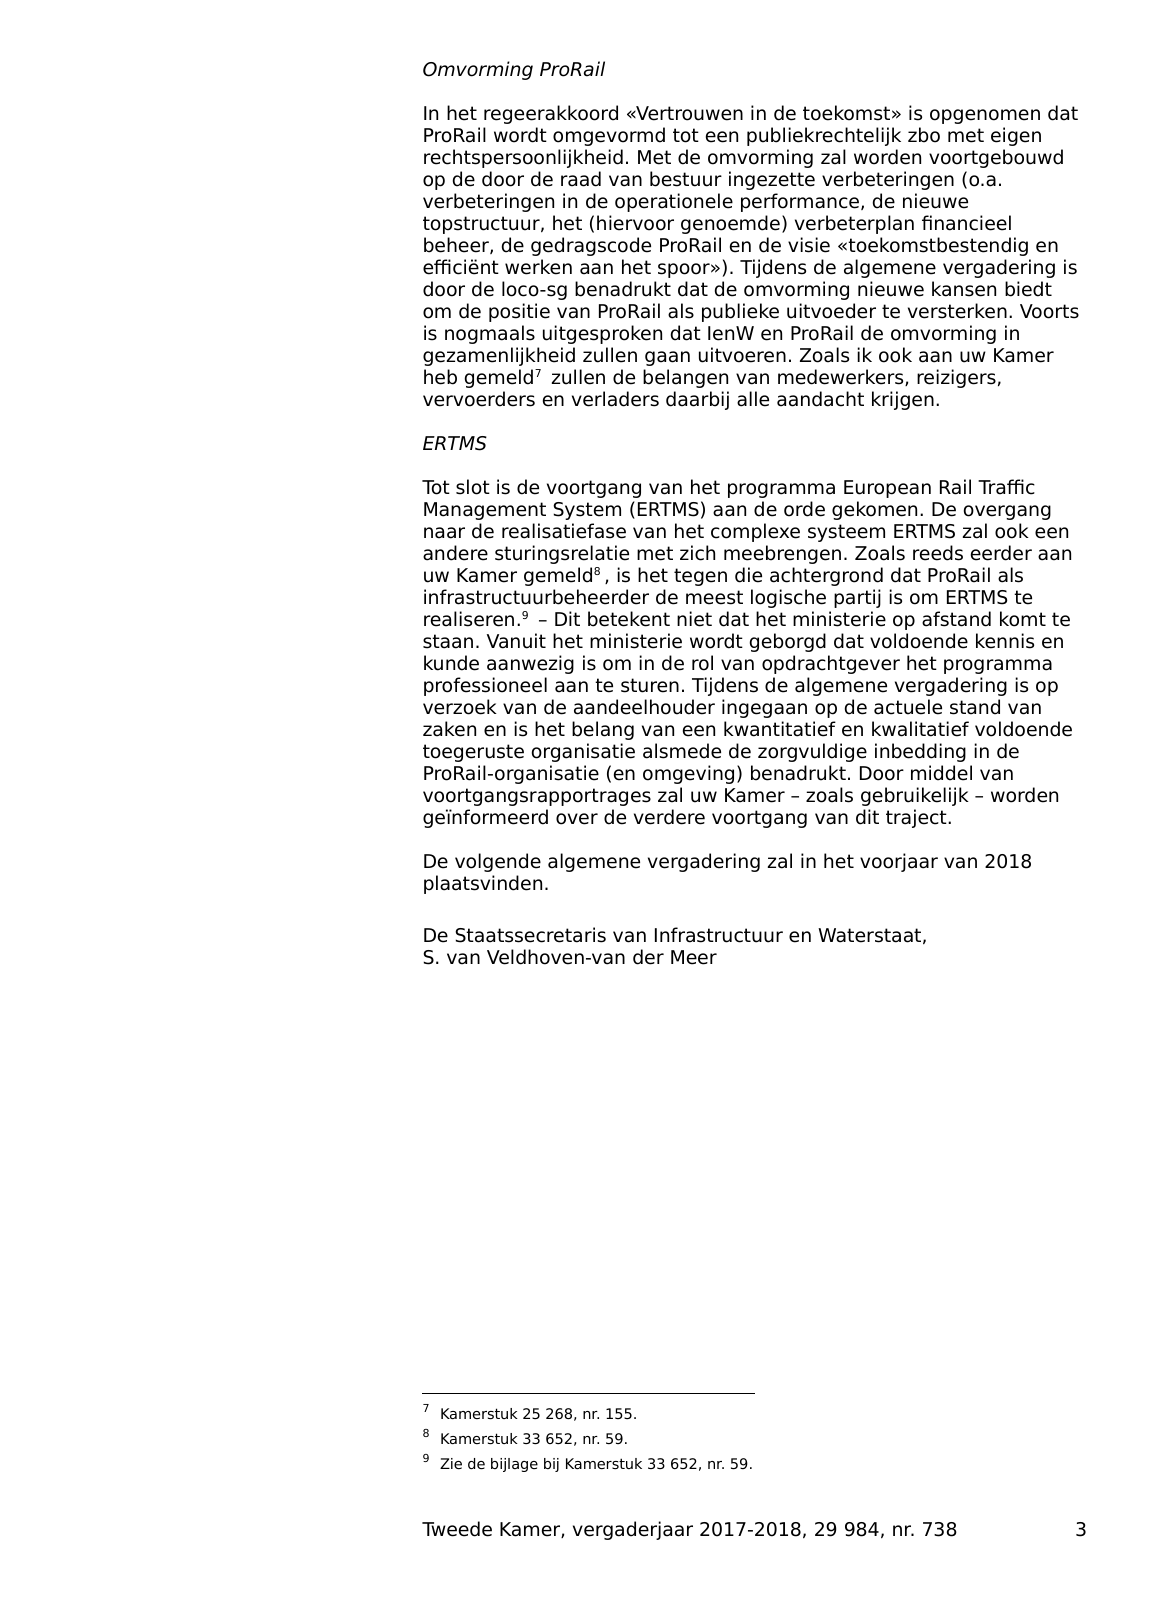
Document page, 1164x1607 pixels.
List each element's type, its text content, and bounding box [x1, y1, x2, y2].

text Kamerstuk 25 268, nr. 155. [422, 1402, 1087, 1424]
subtitle ERTMS [422, 433, 1087, 455]
text Zie de bijlage bij Kamerstuk 33 652, nr. 59. [422, 1452, 1087, 1474]
text In het regeerakkoord «Vertrouwen in de toekomst» is opgenomen dat ProRail wordt omgevormd tot een publiekrechtelijk zbo met eigen rechtspersoonlijkheid. Met de omvorming zal worden voortgebouwd op de door de raad van bestuur ingezette verbeteringen (o.a. verbeteringen in de operationele performance, de nieuwe topstructuur, het (hiervoor genoemde) verbeterplan financieel beheer, de gedragscode ProRail en de visie «toekomstbestendig en efficiënt werken aan het spoor»). Tijdens de algemene vergadering is door de loco-sg benadrukt dat de omvorming nieuwe kansen biedt om de positie van ProRail als publieke uitvoeder te versterken. Voorts is nogmaals uitgesproken dat IenW en ProRail de omvorming in gezamenlijkheid zullen gaan uitvoeren. Zoals ik ook aan uw Kamer heb gemeld zullen de belangen van medewerkers, reizigers, vervoerders en verladers daarbij alle aandacht krijgen. [422, 103, 1087, 411]
text De Staatssecretaris van Infrastructuur en Waterstaat, S. van Veldhoven-van der Meer [422, 925, 1087, 969]
text Tot slot is de voortgang van het programma European Rail Traffic Management System (ERTMS) aan de orde gekomen. De overgang naar de realisatiefase van het complexe systeem ERTMS zal ook een andere sturingsrelatie met zich meebrengen. Zoals reeds eerder aan uw Kamer gemeld, is het tegen die achtergrond dat ProRail als infrastructuurbeheerder de meest logische partij is om ERTMS te realiseren. – Dit betekent niet dat het ministerie op afstand komt te staan. Vanuit het ministerie wordt geborgd dat voldoende kennis en kunde aanwezig is om in de rol van opdrachtgever het programma professioneel aan te sturen. Tijdens de algemene vergadering is op verzoek van de aandeelhouder ingegaan op de actuele stand van zaken en is het belang van een kwantitatief en kwalitatief voldoende toegeruste organisatie alsmede de zorgvuldige inbedding in de ProRail-organisatie (en omgeving) benadrukt. Door middel van voortgangsrapportrages zal uw Kamer – zoals gebruikelijk – worden geïnformeerd over de verdere voortgang van dit traject. [422, 477, 1087, 829]
subtitle Omvorming ProRail [422, 59, 1087, 81]
text De volgende algemene vergadering zal in het voorjaar van 2018 plaatsvinden. [422, 851, 1087, 895]
text Kamerstuk 33 652, nr. 59. [422, 1427, 1087, 1449]
